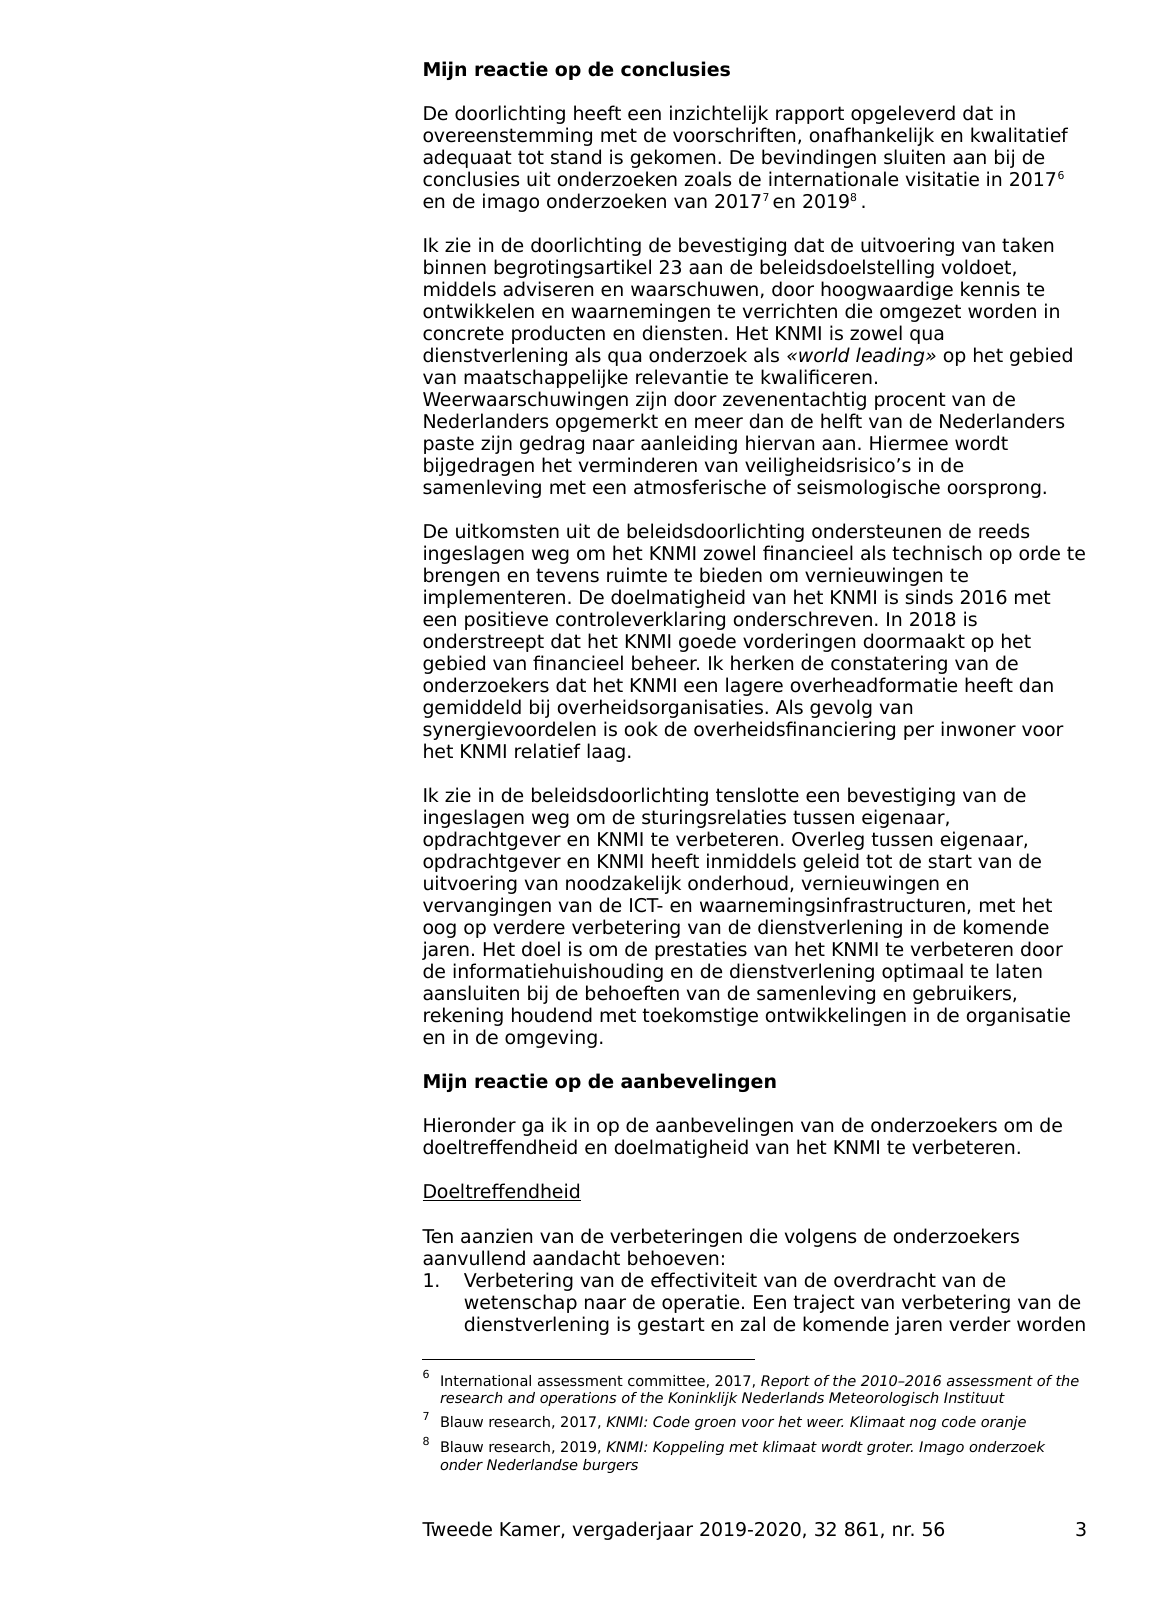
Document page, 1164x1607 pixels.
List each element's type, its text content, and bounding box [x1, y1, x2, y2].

text 1. Verbetering van de effectiviteit van de overdracht van de wetenschap naar de operatie. Een traject van verbetering van de dienstverlening is gestart en zal de komende jaren verder worden [422, 1269, 1087, 1336]
text Hieronder ga ik in op de aanbevelingen van de onderzoekers om de doeltreffendheid en doelmatigheid van het KNMI te verbeteren. [422, 1115, 1087, 1159]
text De doorlichting heeft een inzichtelijk rapport opgeleverd dat in overeenstemming met de voorschriften, onafhankelijk en kwalitatief adequaat tot stand is gekomen. De bevindingen sluiten aan bij de conclusies uit onderzoeken zoals de internationale visitatie in 2017 en de imago onderzoeken van 2017en 2019. [422, 103, 1087, 213]
text Blauw research, 2019, KNMI: Koppeling met klimaat wordt groter. Imago onderzoek onder Nederlandse burgers [422, 1435, 1087, 1474]
text Ik zie in de doorlichting de bevestiging dat de uitvoering van taken binnen begrotingsartikel 23 aan de beleidsdoelstelling voldoet, middels adviseren en waarschuwen, door hoogwaardige kennis te ontwikkelen en waarnemingen te verrichten die omgezet worden in concrete producten en diensten. Het KNMI is zowel qua dienstverlening als qua onderzoek als «world leading» op het gebied van maatschappelijke relevantie te kwalificeren. Weerwaarschuwingen zijn door zevenentachtig procent van de Nederlanders opgemerkt en meer dan de helft van de Nederlanders paste zijn gedrag naar aanleiding hiervan aan. Hiermee wordt bijgedragen het verminderen van veiligheidsrisico’s in de samenleving met een atmosferische of seismologische oorsprong. [422, 235, 1087, 499]
text Ten aanzien van de verbeteringen die volgens de onderzoekers aanvullend aandacht behoeven: [422, 1226, 1087, 1269]
text Blauw research, 2017, KNMI: Code groen voor het weer. Klimaat nog code oranje [422, 1410, 1087, 1432]
subtitle Mijn reactie op de conclusies [422, 59, 1087, 81]
subtitle Doeltreffendheid [422, 1181, 1087, 1203]
text De uitkomsten uit de beleidsdoorlichting ondersteunen de reeds ingeslagen weg om het KNMI zowel financieel als technisch op orde te brengen en tevens ruimte te bieden om vernieuwingen te implementeren. De doelmatigheid van het KNMI is sinds 2016 met een positieve controleverklaring onderschreven. In 2018 is onderstreept dat het KNMI goede vorderingen doormaakt op het gebied van financieel beheer. Ik herken de constatering van de onderzoekers dat het KNMI een lagere overheadformatie heeft dan gemiddeld bij overheidsorganisaties. Als gevolg van synergievoordelen is ook de overheidsfinanciering per inwoner voor het KNMI relatief laag. [422, 521, 1087, 763]
text International assessment committee, 2017, Report of the 2010–2016 assessment of the research and operations of the Koninklijk Nederlands Meteorologisch Instituut [422, 1368, 1087, 1407]
subtitle Mijn reactie op de aanbevelingen [422, 1071, 1087, 1093]
text Ik zie in de beleidsdoorlichting tenslotte een bevestiging van de ingeslagen weg om de sturingsrelaties tussen eigenaar, opdrachtgever en KNMI te verbeteren. Overleg tussen eigenaar, opdrachtgever en KNMI heeft inmiddels geleid tot de start van de uitvoering van noodzakelijk onderhoud, vernieuwingen en vervangingen van de ICT- en waarnemingsinfrastructuren, met het oog op verdere verbetering van de dienstverlening in de komende jaren. Het doel is om de prestaties van het KNMI te verbeteren door de informatiehuishouding en de dienstverlening optimaal te laten aansluiten bij de behoeften van de samenleving en gebruikers, rekening houdend met toekomstige ontwikkelingen in de organisatie en in de omgeving. [422, 785, 1087, 1049]
